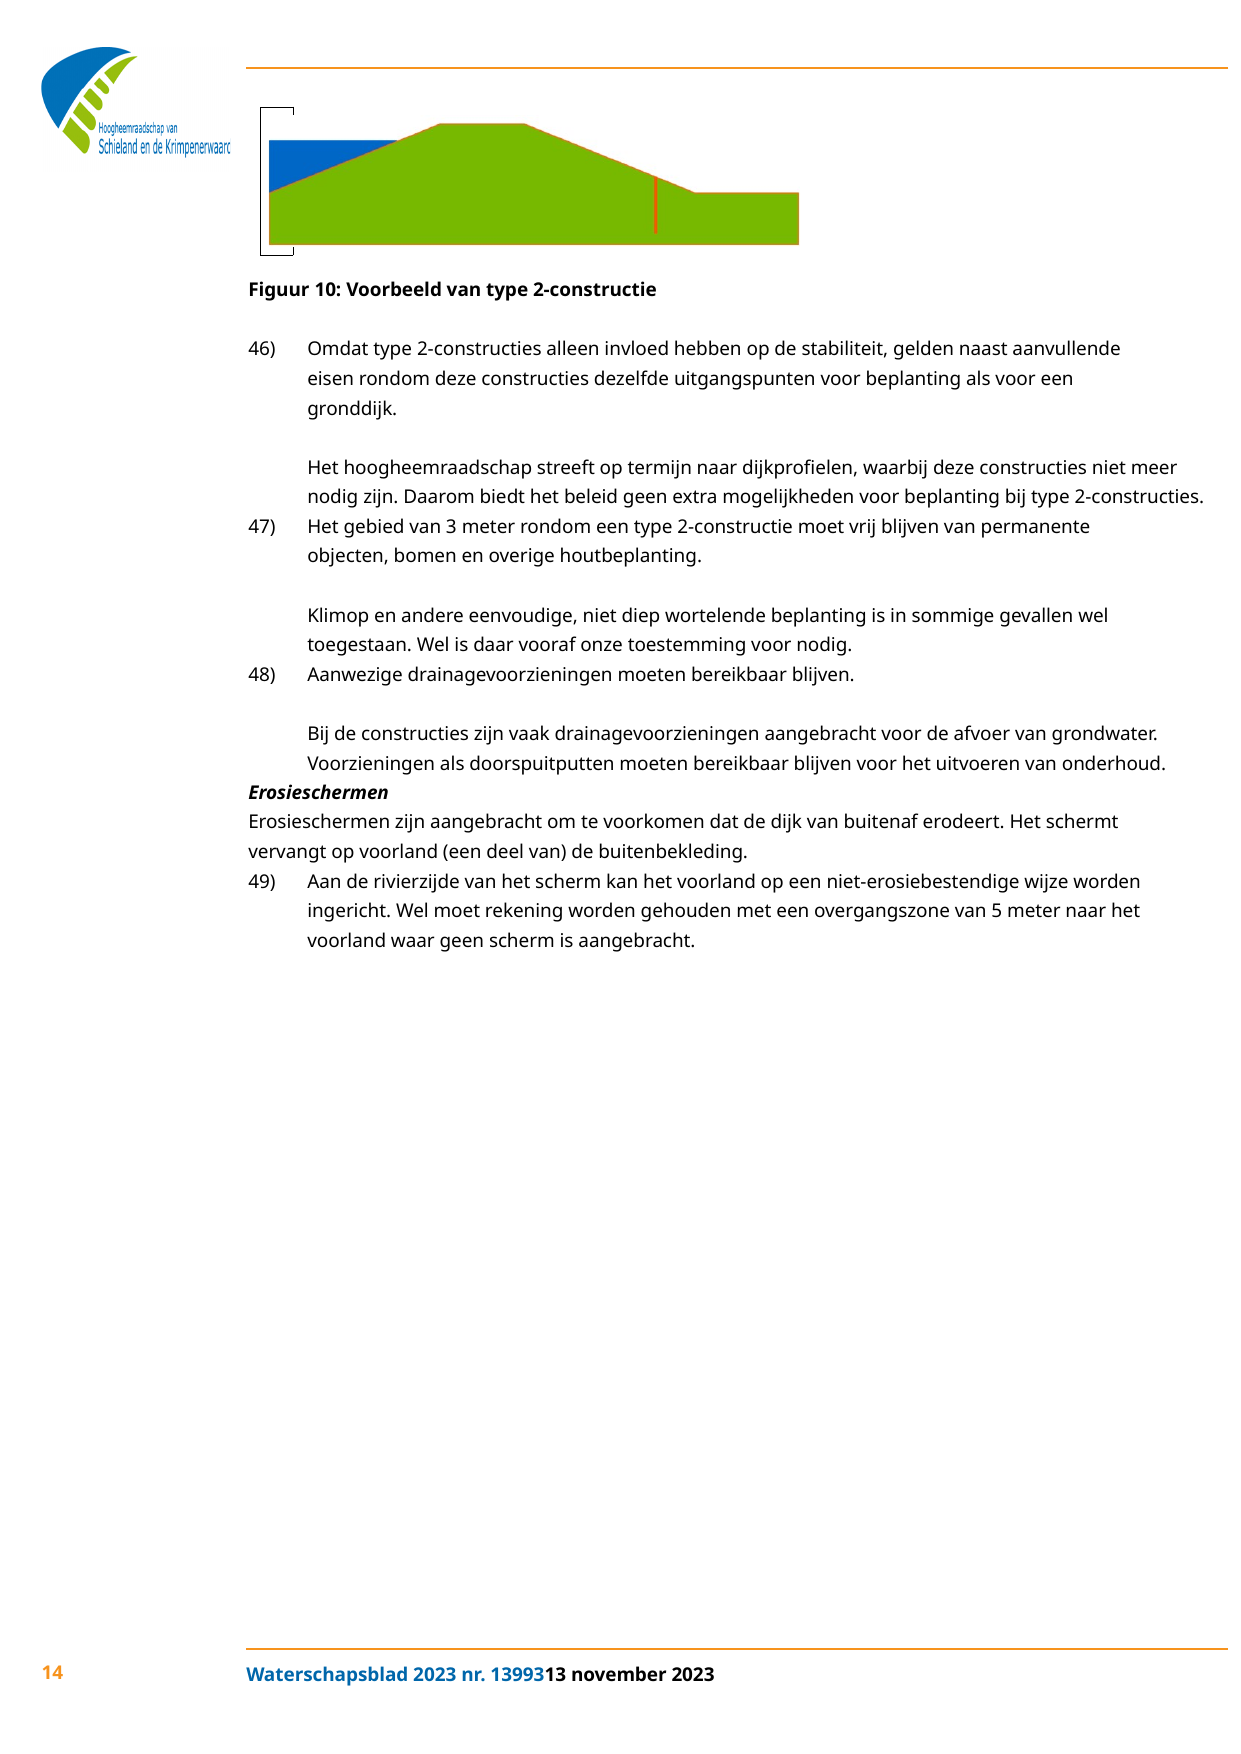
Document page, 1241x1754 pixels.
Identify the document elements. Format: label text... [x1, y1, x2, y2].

table_header Klimop en andere eenvoudige, niet diep wortelende beplanting is in sommige gevallen wel toegestaan. Wel is daar vooraf onze toestemming voor nodig. [307, 602, 1211, 657]
picture [268, 115, 801, 247]
text Figuur 10: Voorbeeld van type 2-constructie [248, 276, 1152, 302]
picture [41, 47, 231, 172]
list Omdat type 2-constructies alleen invloed hebben op de stabiliteit, gelden naast aanvullende eisen rondom deze constructies dezelfde uitgangspunten voor beplanting als voor een gronddijk. [248, 336, 1152, 421]
table_header Bij de constructies zijn vaak drainagevoorzieningen aangebracht voor de afvoer van grondwater. Voorzieningen als doorspuitputten moeten bereikbaar blijven voor het uitvoeren van onderhoud. [307, 720, 1211, 775]
list Aanwezige drainagevoorzieningen moeten bereikbaar blijven. [248, 661, 1152, 687]
text Erosieschermen zijn aangebracht om te voorkomen dat de dijk van buitenaf erodeert. Het schermt vervangt op voorland (een deel van) de buitenbekleding. [248, 809, 1152, 864]
list Het gebied van 3 meter rondom een type 2-constructie moet vrij blijven van permanente objecten, bomen en overige houtbeplanting. [248, 513, 1152, 568]
list Aan de rivierzijde van het scherm kan het voorland op een niet-erosiebestendige wijze worden ingericht. Wel moet rekening worden gehouden met een overgangszone van 5 meter naar het voorland waar geen scherm is aangebracht. [248, 868, 1152, 953]
table_header Het hoogheemraadschap streeft op termijn naar dijkprofielen, waarbij deze constructies niet meer nodig zijn. Daarom biedt het beleid geen extra mogelijkheden voor beplanting bij type 2-constructies. [307, 454, 1211, 509]
text Erosieschermen [248, 779, 1152, 805]
